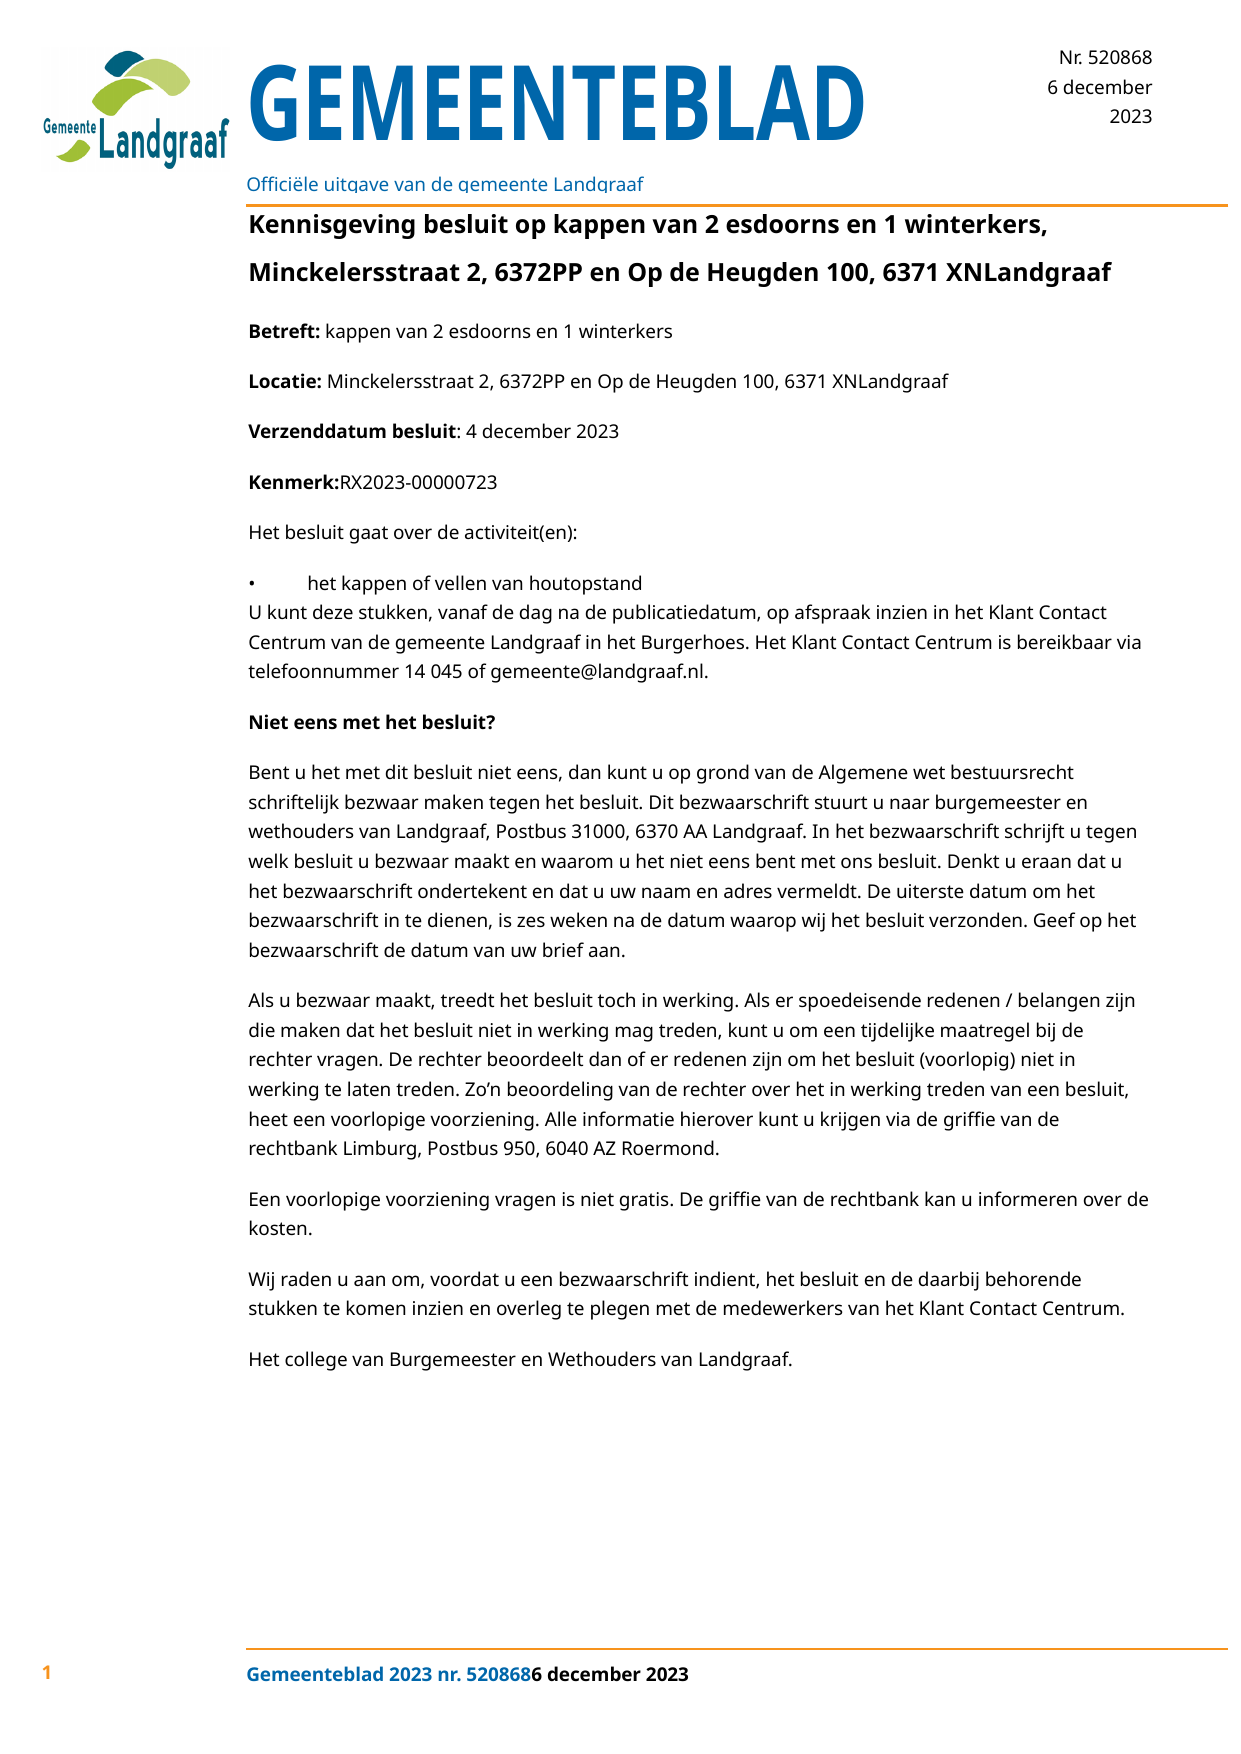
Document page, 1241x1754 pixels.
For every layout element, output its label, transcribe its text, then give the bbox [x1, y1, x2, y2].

text Bent u het met dit besluit niet eens, dan kunt u op grond van de Algemene wet bestuursrecht schriftelijk bezwaar maken tegen het besluit. Dit bezwaarschrift stuurt u naar burgemeester en wethouders van Landgraaf, Postbus 31000, 6370 AA Landgraaf. In het bezwaarschrift schrijft u tegen welk besluit u bezwaar maakt en waarom u het niet eens bent met ons besluit. Denkt u eraan dat u het bezwaarschrift ondertekent en dat u uw naam en adres vermeldt. De uiterste datum om het bezwaarschrift in te dienen, is zes weken na de datum waarop wij het besluit verzonden. Geef op het bezwaarschrift de datum van uw brief aan. [248, 759, 1152, 963]
text Kenmerk:RX2023-00000723 [248, 469, 1152, 495]
picture [41, 47, 231, 172]
text Als u bezwaar maakt, treedt het besluit toch in werking. Als er spoedeisende redenen / belangen zijn die maken dat het besluit niet in werking mag treden, kunt u om een tijdelijke maatregel bij de rechter vragen. De rechter beoordeelt dan of er redenen zijn om het besluit (voorlopig) niet in werking te laten treden. Zo’n beoordeling van de rechter over het in werking treden van een besluit, heet een voorlopige voorziening. Alle informatie hierover kunt u krijgen via de griffie van de rechtbank Limburg, Postbus 950, 6040 AZ Roermond. [248, 987, 1152, 1161]
text Een voorlopige voorziening vragen is niet gratis. De griffie van de rechtbank kan u informeren over de kosten. [248, 1186, 1152, 1241]
text U kunt deze stukken, vanaf de dag na de publicatiedatum, op afspraak inzien in het Klant Contact Centrum van de gemeente Landgraaf in het Burgerhoes. Het Klant Contact Centrum is bereikbaar via telefoonnummer 14 045 of gemeente@landgraaf.nl. [248, 599, 1152, 684]
list het kappen of vellen van houtopstand [248, 570, 1152, 596]
text Het besluit gaat over de activiteit(en): [248, 519, 1152, 545]
text Wij raden u aan om, voordat u een bezwaarschrift indient, het besluit en de daarbij behorende stukken te komen inzien en overleg te plegen met de medewerkers van het Klant Contact Centrum. [248, 1266, 1152, 1321]
text Het college van Burgemeester en Wethouders van Landgraaf. [248, 1346, 1152, 1372]
text Betreft: kappen van 2 esdoorns en 1 winterkers [248, 318, 1152, 344]
text Verzenddatum besluit: 4 december 2023 [248, 419, 1152, 444]
text Niet eens met het besluit? [248, 709, 1152, 735]
text Kennisgeving besluit op kappen van 2 esdoorns en 1 winterkers, Minckelersstraat 2, 6372PP en Op de Heugden 100, 6371 XNLandgraaf [248, 207, 1152, 288]
text Locatie: Minckelersstraat 2, 6372PP en Op de Heugden 100, 6371 XNLandgraaf [248, 368, 1152, 394]
